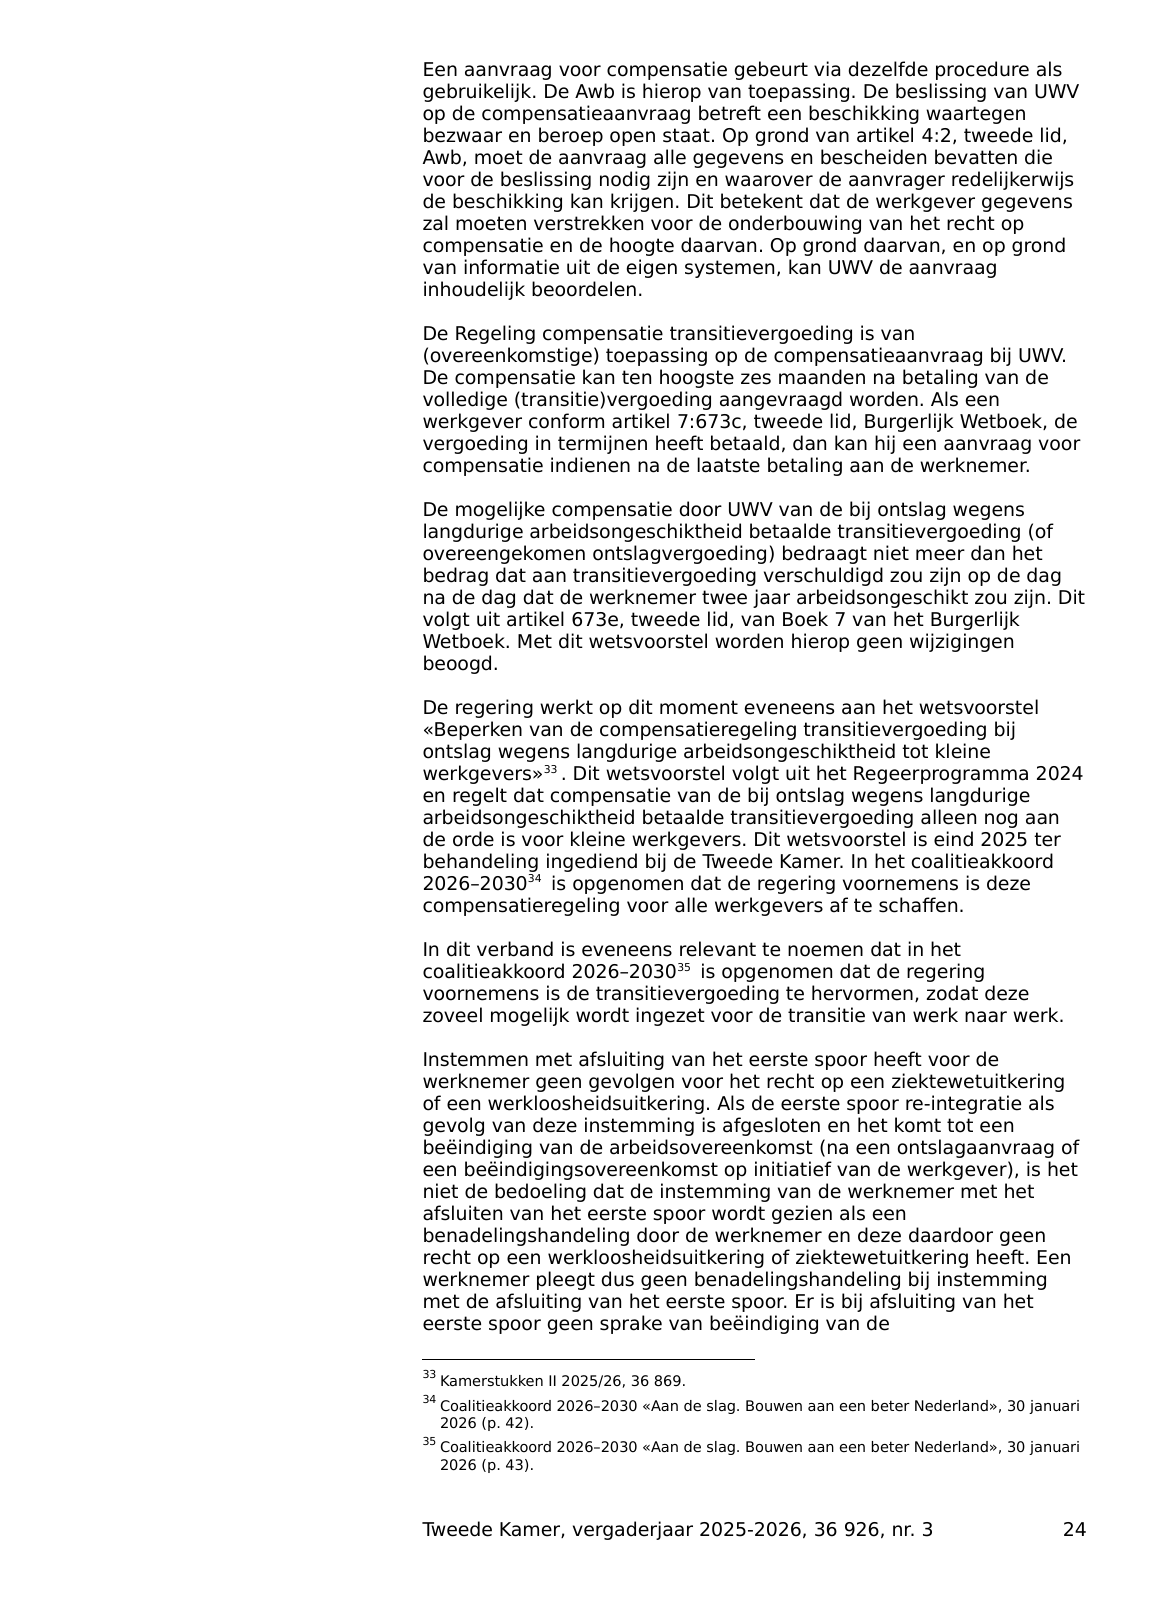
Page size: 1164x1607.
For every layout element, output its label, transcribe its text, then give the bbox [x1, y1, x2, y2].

text Coalitieakkoord 2026–2030 «Aan de slag. Bouwen aan een beter Nederland», 30 januari 2026 (p. 43). [422, 1435, 1087, 1474]
text In dit verband is eveneens relevant te noemen dat in het coalitieakkoord 2026–2030 is opgenomen dat de regering voornemens is de transitievergoeding te hervormen, zodat deze zoveel mogelijk wordt ingezet voor de transitie van werk naar werk. [422, 939, 1087, 1027]
text De mogelijke compensatie door UWV van de bij ontslag wegens langdurige arbeidsongeschiktheid betaalde transitievergoeding (of overeengekomen ontslagvergoeding) bedraagt niet meer dan het bedrag dat aan transitievergoeding verschuldigd zou zijn op de dag na de dag dat de werknemer twee jaar arbeidsongeschikt zou zijn. Dit volgt uit artikel 673e, tweede lid, van Boek 7 van het Burgerlijk Wetboek. Met dit wetsvoorstel worden hierop geen wijzigingen beoogd. [422, 499, 1087, 675]
text Coalitieakkoord 2026–2030 «Aan de slag. Bouwen aan een beter Nederland», 30 januari 2026 (p. 42). [422, 1393, 1087, 1432]
text Kamerstukken II 2025/26, 36 869. [422, 1368, 1087, 1391]
text De regering werkt op dit moment eveneens aan het wetsvoorstel «Beperken van de compensatieregeling transitievergoeding bij ontslag wegens langdurige arbeidsongeschiktheid tot kleine werkgevers». Dit wetsvoorstel volgt uit het Regeerprogramma 2024 en regelt dat compensatie van de bij ontslag wegens langdurige arbeidsongeschiktheid betaalde transitievergoeding alleen nog aan de orde is voor kleine werkgevers. Dit wetsvoorstel is eind 2025 ter behandeling ingediend bij de Tweede Kamer. In het coalitieakkoord 2026–2030 is opgenomen dat de regering voornemens is deze compensatieregeling voor alle werkgevers af te schaffen. [422, 697, 1087, 917]
text Instemmen met afsluiting van het eerste spoor heeft voor de werknemer geen gevolgen voor het recht op een ziektewetuitkering of een werkloosheidsuitkering. Als de eerste spoor re-integratie als gevolg van deze instemming is afgesloten en het komt tot een beëindiging van de arbeidsovereenkomst (na een ontslagaanvraag of een beëindigingsovereenkomst op initiatief van de werkgever), is het niet de bedoeling dat de instemming van de werknemer met het afsluiten van het eerste spoor wordt gezien als een benadelingshandeling door de werknemer en deze daardoor geen recht op een werkloosheidsuitkering of ziektewetuitkering heeft. Een werknemer pleegt dus geen benadelingshandeling bij instemming met de afsluiting van het eerste spoor. Er is bij afsluiting van het eerste spoor geen sprake van beëindiging van de [422, 1049, 1087, 1335]
text Een aanvraag voor compensatie gebeurt via dezelfde procedure als gebruikelijk. De Awb is hierop van toepassing. De beslissing van UWV op de compensatieaanvraag betreft een beschikking waartegen bezwaar en beroep open staat. Op grond van artikel 4:2, tweede lid, Awb, moet de aanvraag alle gegevens en bescheiden bevatten die voor de beslissing nodig zijn en waarover de aanvrager redelijkerwijs de beschikking kan krijgen. Dit betekent dat de werkgever gegevens zal moeten verstrekken voor de onderbouwing van het recht op compensatie en de hoogte daarvan. Op grond daarvan, en op grond van informatie uit de eigen systemen, kan UWV de aanvraag inhoudelijk beoordelen. [422, 59, 1087, 301]
text De Regeling compensatie transitievergoeding is van (overeenkomstige) toepassing op de compensatieaanvraag bij UWV. De compensatie kan ten hoogste zes maanden na betaling van de volledige (transitie)vergoeding aangevraagd worden. Als een werkgever conform artikel 7:673c, tweede lid, Burgerlijk Wetboek, de vergoeding in termijnen heeft betaald, dan kan hij een aanvraag voor compensatie indienen na de laatste betaling aan de werknemer. [422, 323, 1087, 477]
